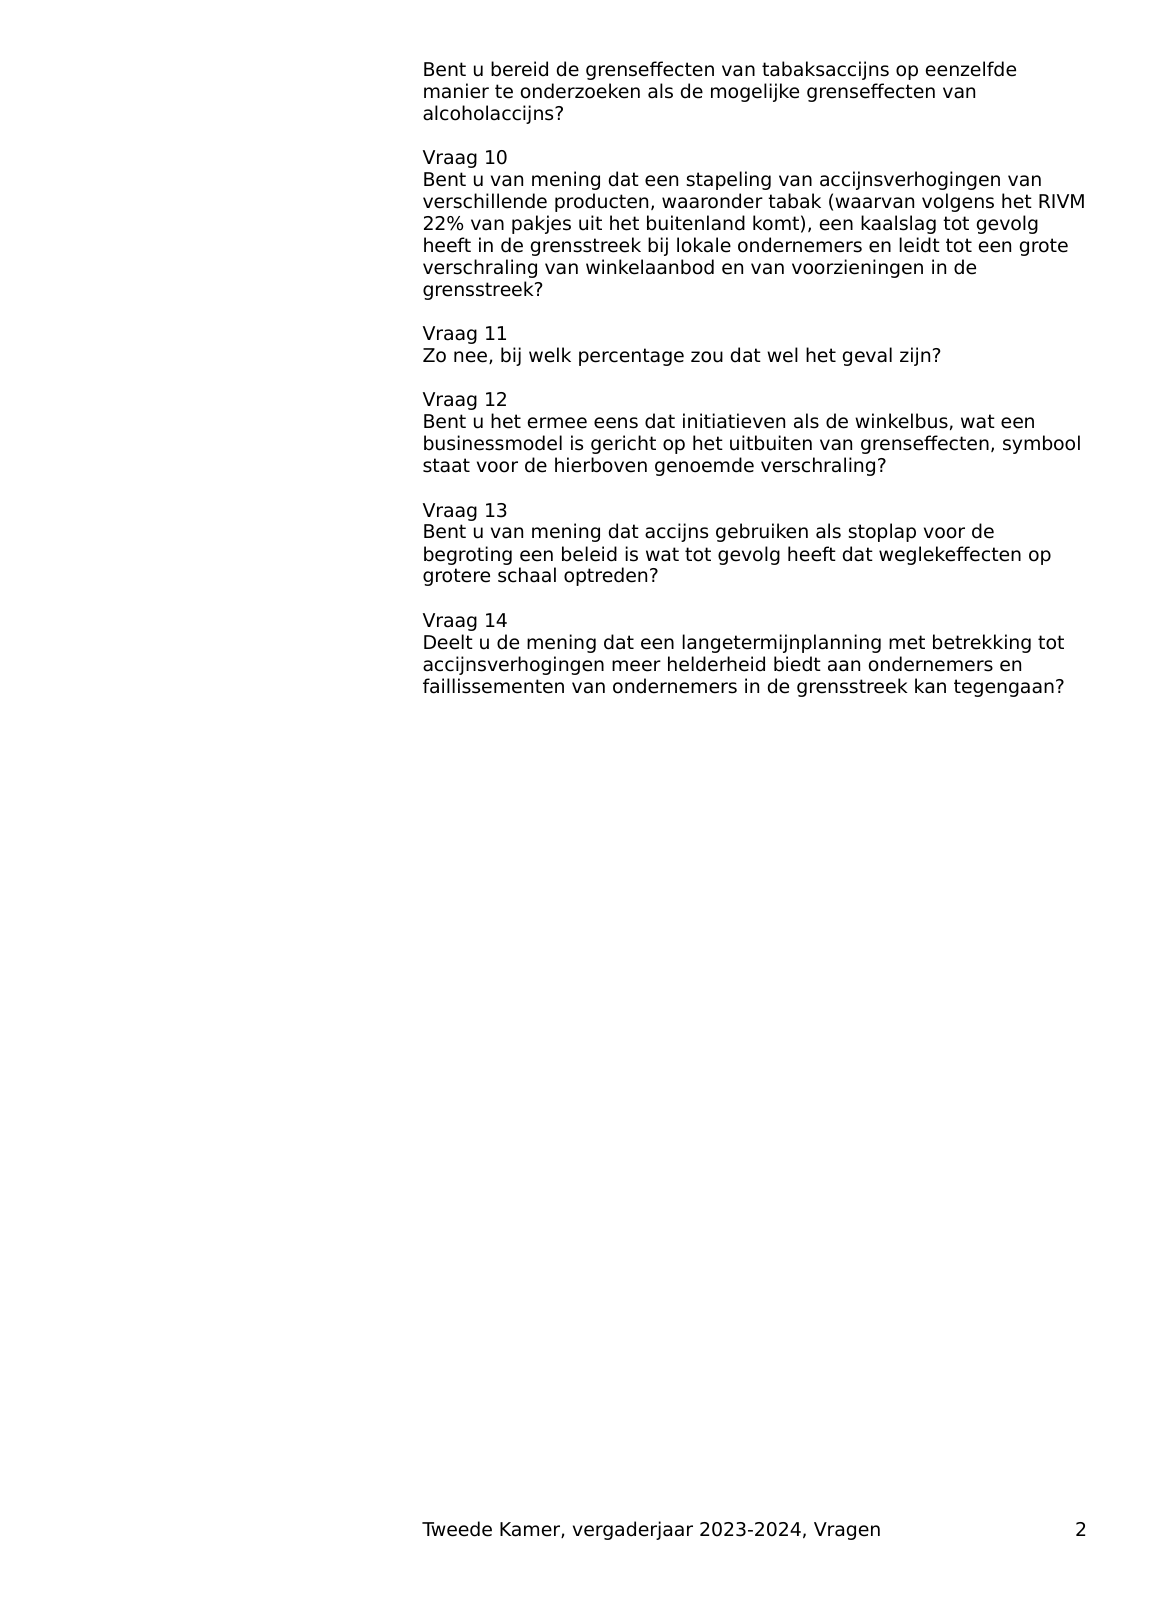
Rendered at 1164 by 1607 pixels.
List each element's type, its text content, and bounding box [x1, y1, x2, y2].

text Bent u van mening dat een stapeling van accijnsverhogingen van verschillende producten, waaronder tabak (waarvan volgens het RIVM 22% van pakjes uit het buitenland komt), een kaalslag tot gevolg heeft in de grensstreek bij lokale ondernemers en leidt tot een grote verschraling van winkelaanbod en van voorzieningen in de grensstreek? [422, 169, 1087, 301]
text Vraag 14 [422, 609, 1087, 632]
text Bent u van mening dat accijns gebruiken als stoplap voor de begroting een beleid is wat tot gevolg heeft dat weglekeffecten op grotere schaal optreden? [422, 521, 1087, 587]
text Bent u het ermee eens dat initiatieven als de winkelbus, wat een businessmodel is gericht op het uitbuiten van grenseffecten, symbool staat voor de hierboven genoemde verschraling? [422, 411, 1087, 477]
text Zo nee, bij welk percentage zou dat wel het geval zijn? [422, 345, 1087, 367]
text Bent u bereid de grenseffecten van tabaksaccijns op eenzelfde manier te onderzoeken als de mogelijke grenseffecten van alcoholaccijns? [422, 59, 1087, 125]
text Vraag 10 [422, 147, 1087, 169]
text Deelt u de mening dat een langetermijnplanning met betrekking tot accijnsverhogingen meer helderheid biedt aan ondernemers en faillissementen van ondernemers in de grensstreek kan tegengaan? [422, 632, 1087, 697]
text Vraag 11 [422, 323, 1087, 345]
text Vraag 12 [422, 389, 1087, 411]
text Vraag 13 [422, 499, 1087, 521]
